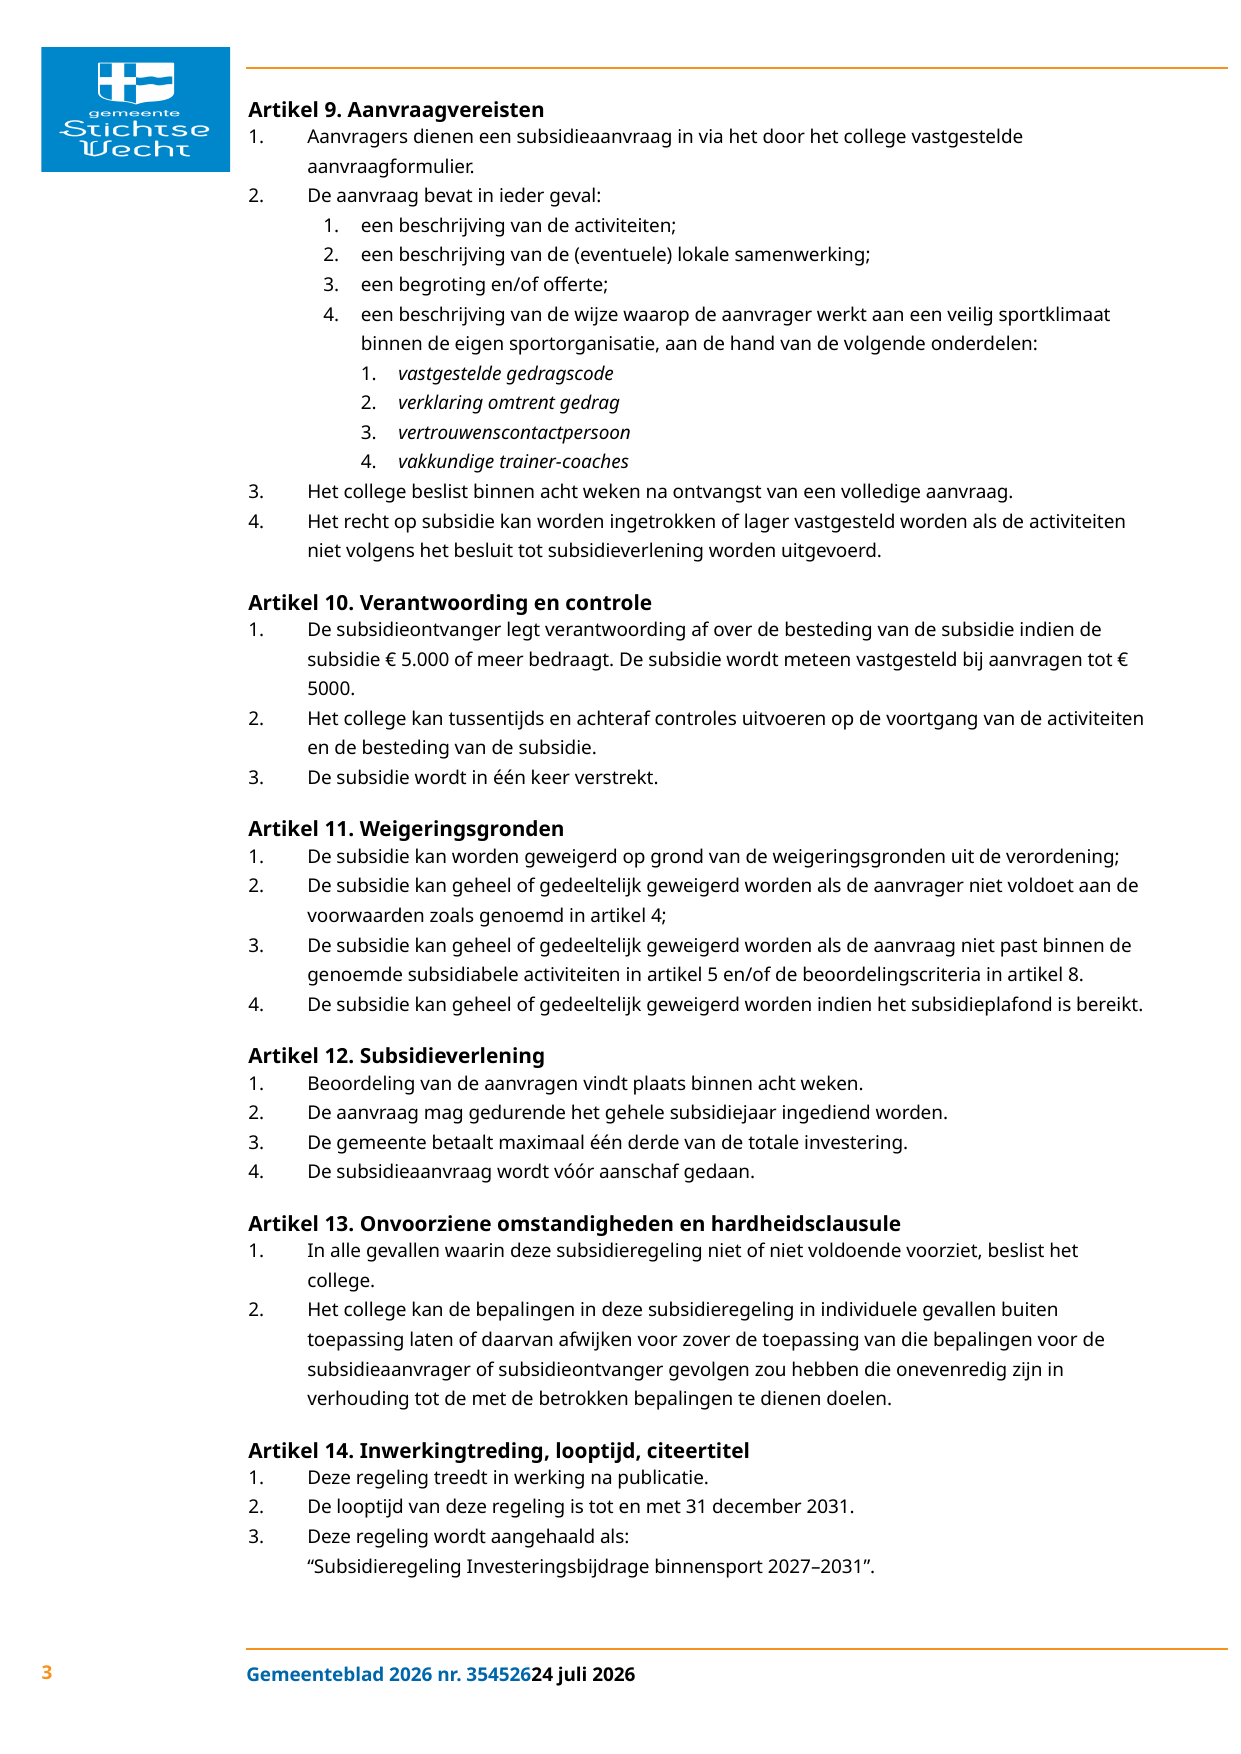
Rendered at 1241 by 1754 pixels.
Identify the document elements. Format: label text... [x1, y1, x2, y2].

list De gemeente betaalt maximaal één derde van de totale investering. [248, 1129, 1152, 1155]
list De subsidie wordt in één keer verstrekt. [248, 764, 1152, 790]
list In alle gevallen waarin deze subsidieregeling niet of niet voldoende voorziet, beslist het college. [248, 1237, 1152, 1293]
picture [137, 63, 174, 103]
text Artikel 11. Weigeringsgronden [248, 814, 1152, 843]
text Artikel 13. Onvoorziene omstandigheden en hardheidsclausule [248, 1209, 1152, 1237]
text Artikel 14. Inwerkingtreding, looptijd, citeertitel [248, 1436, 1152, 1464]
list “Subsidieregeling Investeringsbijdrage binnensport 2027–2031”. [248, 1553, 1152, 1579]
list Het college kan tussentijds en achteraf controles uitvoeren op de voortgang van de activiteiten en de besteding van de subsidie. [248, 705, 1152, 760]
list De subsidie kan geheel of gedeeltelijk geweigerd worden als de aanvraag niet past binnen de genoemde subsidiabele activiteiten in artikel 5 en/of de beoordelingscriteria in artikel 8. [248, 932, 1152, 987]
list verklaring omtrent gedrag [361, 389, 1152, 415]
list De subsidie kan geheel of gedeeltelijk geweigerd worden als de aanvrager niet voldoet aan de voorwaarden zoals genoemd in artikel 4; [248, 873, 1152, 928]
text Artikel 12. Subsidieverlening [248, 1041, 1152, 1070]
list een beschrijving van de (eventuele) lokale samenwerking; [323, 242, 1152, 267]
list vakkundige trainer-coaches [361, 449, 1152, 474]
text Artikel 9. Aanvraagvereisten [248, 95, 1152, 123]
list De subsidie kan geheel of gedeeltelijk geweigerd worden indien het subsidieplafond is bereikt. [248, 991, 1152, 1017]
list Het recht op subsidie kan worden ingetrokken of lager vastgesteld worden als de activiteiten niet volgens het besluit tot subsidieverlening worden uitgevoerd. [248, 508, 1152, 563]
list Het college beslist binnen acht weken na ontvangst van een volledige aanvraag. [248, 478, 1152, 504]
list Aanvragers dienen een subsidieaanvraag in via het door het college vastgestelde aanvraagformulier. [248, 123, 1152, 178]
list vastgestelde gedragscode [361, 360, 1152, 386]
list een beschrijving van de wijze waarop de aanvrager werkt aan een veilig sportklimaat binnen de eigen sportorganisatie, aan de hand van de volgende onderdelen: [323, 301, 1152, 356]
list De aanvraag mag gedurende het gehele subsidiejaar ingediend worden. [248, 1099, 1152, 1125]
list Het college kan de bepalingen in deze subsidieregeling in individuele gevallen buiten toepassing laten of daarvan afwijken voor zover de toepassing van die bepalingen voor de subsidieaanvrager of subsidieontvanger gevolgen zou hebben die onevenredig zijn in verhouding tot de met de betrokken bepalingen te dienen doelen. [248, 1297, 1152, 1411]
list Deze regeling treedt in werking na publicatie. [248, 1464, 1152, 1490]
picture [99, 63, 135, 101]
list Beoordeling van de aanvragen vindt plaats binnen acht weken. [248, 1070, 1152, 1096]
list een begroting en/of offerte; [323, 271, 1152, 297]
list De subsidieaanvraag wordt vóór aanschaf gedaan. [248, 1158, 1152, 1184]
text Artikel 10. Verantwoording en controle [248, 588, 1152, 616]
list De subsidie kan worden geweigerd op grond van de weigeringsgronden uit de verordening; [248, 843, 1152, 869]
list een beschrijving van de activiteiten; [323, 212, 1152, 238]
list Deze regeling wordt aangehaald als: [248, 1523, 1152, 1549]
list De subsidieontvanger legt verantwoording af over de besteding van de subsidie indien de subsidie € 5.000 of meer bedraagt. De subsidie wordt meteen vastgesteld bij aanvragen tot € 5000. [248, 616, 1152, 701]
list vertrouwenscontactpersoon [361, 419, 1152, 445]
list De looptijd van deze regeling is tot en met 31 december 2031. [248, 1494, 1152, 1519]
list De aanvraag bevat in ieder geval: [248, 182, 1152, 208]
